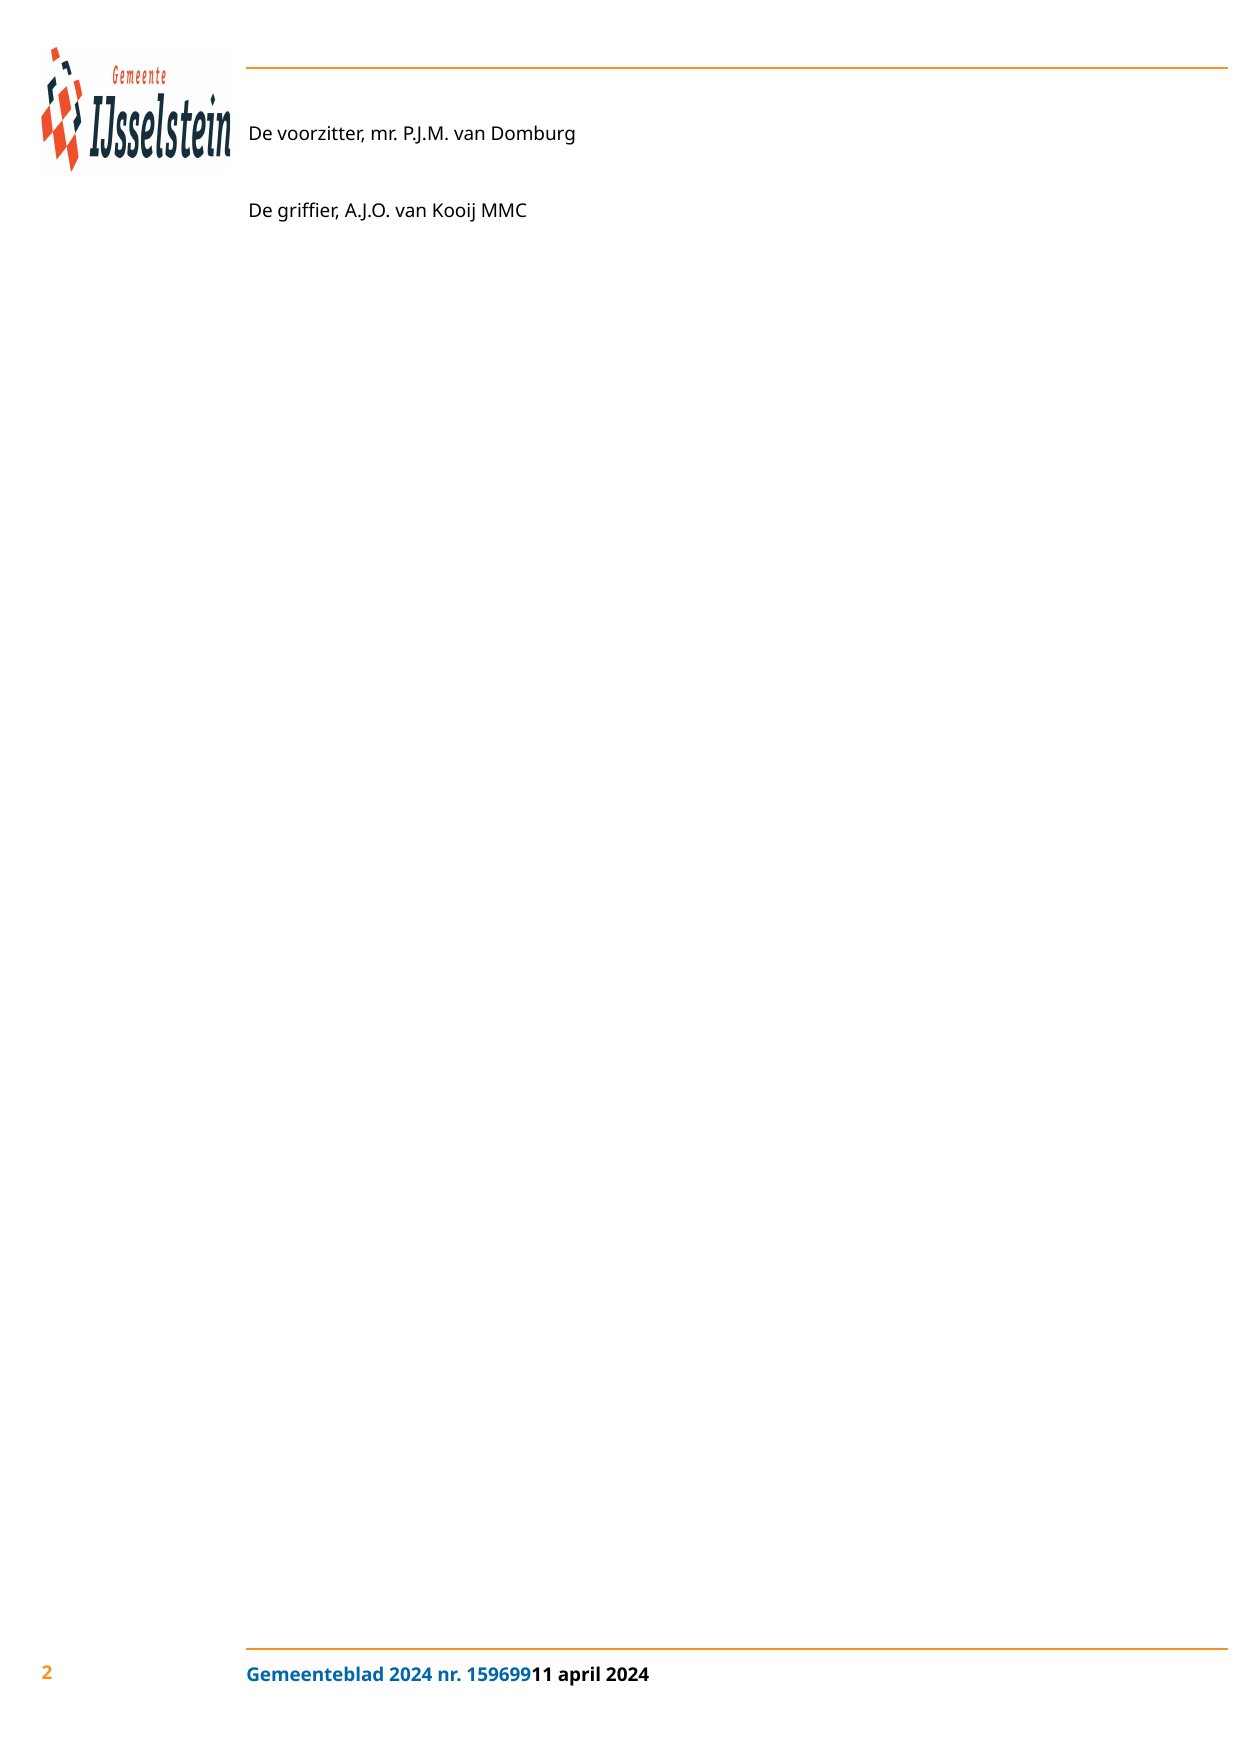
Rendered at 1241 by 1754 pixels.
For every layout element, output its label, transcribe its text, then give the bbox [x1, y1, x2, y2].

text De griffier, A.J.O. van Kooij MMC [248, 198, 1152, 223]
picture [41, 47, 231, 172]
text De voorzitter, mr. P.J.M. van Domburg [248, 121, 1152, 146]
